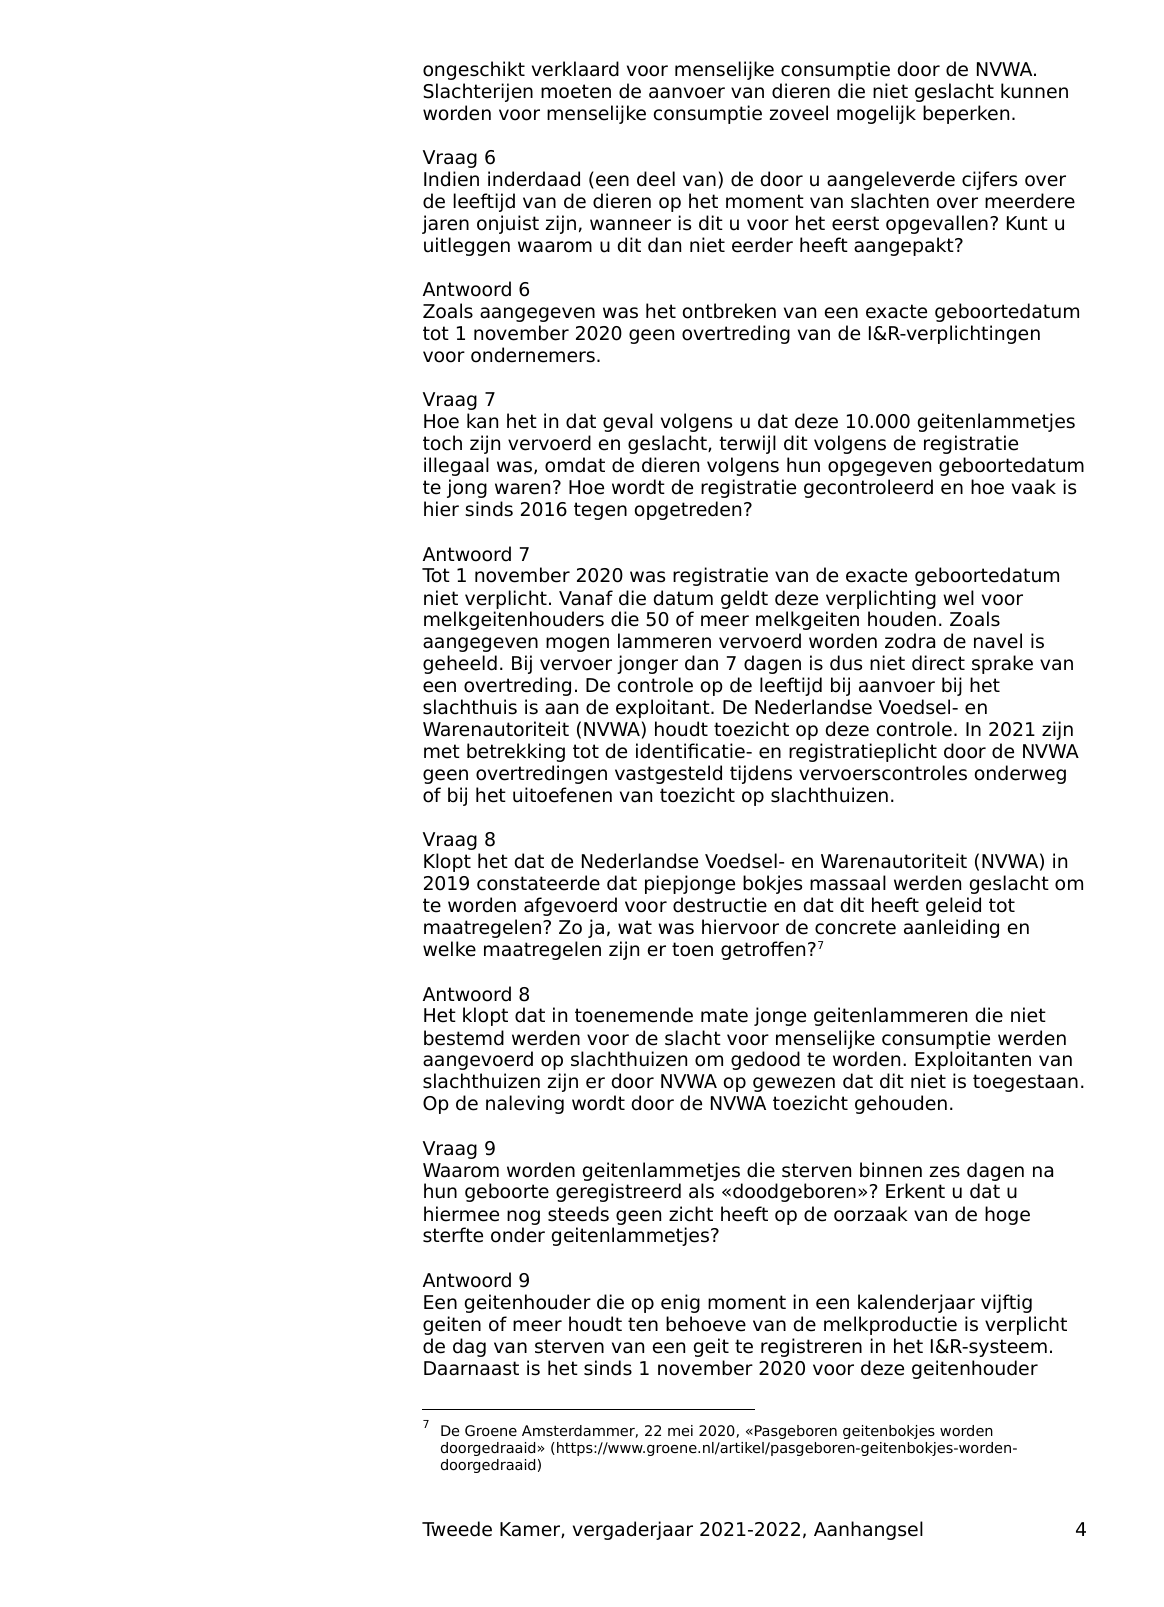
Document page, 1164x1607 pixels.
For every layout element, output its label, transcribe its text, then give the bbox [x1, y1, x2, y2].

text ongeschikt verklaard voor menselijke consumptie door de NVWA. Slachterijen moeten de aanvoer van dieren die niet geslacht kunnen worden voor menselijke consumptie zoveel mogelijk beperken. [422, 59, 1087, 125]
text Vraag 8 [422, 829, 1087, 851]
text Indien inderdaad (een deel van) de door u aangeleverde cijfers over de leeftijd van de dieren op het moment van slachten over meerdere jaren onjuist zijn, wanneer is dit u voor het eerst opgevallen? Kunt u uitleggen waarom u dit dan niet eerder heeft aangepakt? [422, 169, 1087, 257]
text Een geitenhouder die op enig moment in een kalenderjaar vijftig geiten of meer houdt ten behoeve van de melkproductie is verplicht de dag van sterven van een geit te registreren in het I&R-systeem. Daarnaast is het sinds 1 november 2020 voor deze geitenhouder [422, 1292, 1087, 1379]
text Vraag 7 [422, 389, 1087, 411]
text Tot 1 november 2020 was registratie van de exacte geboortedatum niet verplicht. Vanaf die datum geldt deze verplichting wel voor melkgeitenhouders die 50 of meer melkgeiten houden. Zoals aangegeven mogen lammeren vervoerd worden zodra de navel is geheeld. Bij vervoer jonger dan 7 dagen is dus niet direct sprake van een overtreding. De controle op de leeftijd bij aanvoer bij het slachthuis is aan de exploitant. De Nederlandse Voedsel- en Warenautoriteit (NVWA) houdt toezicht op deze controle. In 2021 zijn met betrekking tot de identificatie- en registratieplicht door de NVWA geen overtredingen vastgesteld tijdens vervoerscontroles onderweg of bij het uitoefenen van toezicht op slachthuizen. [422, 565, 1087, 807]
text Antwoord 6 [422, 279, 1087, 301]
text Antwoord 9 [422, 1269, 1087, 1292]
text Het klopt dat in toenemende mate jonge geitenlammeren die niet bestemd werden voor de slacht voor menselijke consumptie werden aangevoerd op slachthuizen om gedood te worden. Exploitanten van slachthuizen zijn er door NVWA op gewezen dat dit niet is toegestaan. Op de naleving wordt door de NVWA toezicht gehouden. [422, 1005, 1087, 1115]
text Antwoord 8 [422, 983, 1087, 1005]
text Vraag 6 [422, 147, 1087, 169]
text Klopt het dat de Nederlandse Voedsel- en Warenautoriteit (NVWA) in 2019 constateerde dat piepjonge bokjes massaal werden geslacht om te worden afgevoerd voor destructie en dat dit heeft geleid tot maatregelen? Zo ja, wat was hiervoor de concrete aanleiding en welke maatregelen zijn er toen getroffen? [422, 851, 1087, 961]
text Antwoord 7 [422, 543, 1087, 565]
text Hoe kan het in dat geval volgens u dat deze 10.000 geitenlammetjes toch zijn vervoerd en geslacht, terwijl dit volgens de registratie illegaal was, omdat de dieren volgens hun opgegeven geboortedatum te jong waren? Hoe wordt de registratie gecontroleerd en hoe vaak is hier sinds 2016 tegen opgetreden? [422, 411, 1087, 521]
text Zoals aangegeven was het ontbreken van een exacte geboortedatum tot 1 november 2020 geen overtreding van de I&R-verplichtingen voor ondernemers. [422, 301, 1087, 367]
text Waarom worden geitenlammetjes die sterven binnen zes dagen na hun geboorte geregistreerd als «doodgeboren»? Erkent u dat u hiermee nog steeds geen zicht heeft op de oorzaak van de hoge sterfte onder geitenlammetjes? [422, 1159, 1087, 1247]
text Vraag 9 [422, 1137, 1087, 1159]
text De Groene Amsterdammer, 22 mei 2020, «Pasgeboren geitenbokjes worden doorgedraaid» (https://www.groene.nl/artikel/pasgeboren-geitenbokjes-worden-doorgedraaid) [422, 1418, 1087, 1474]
